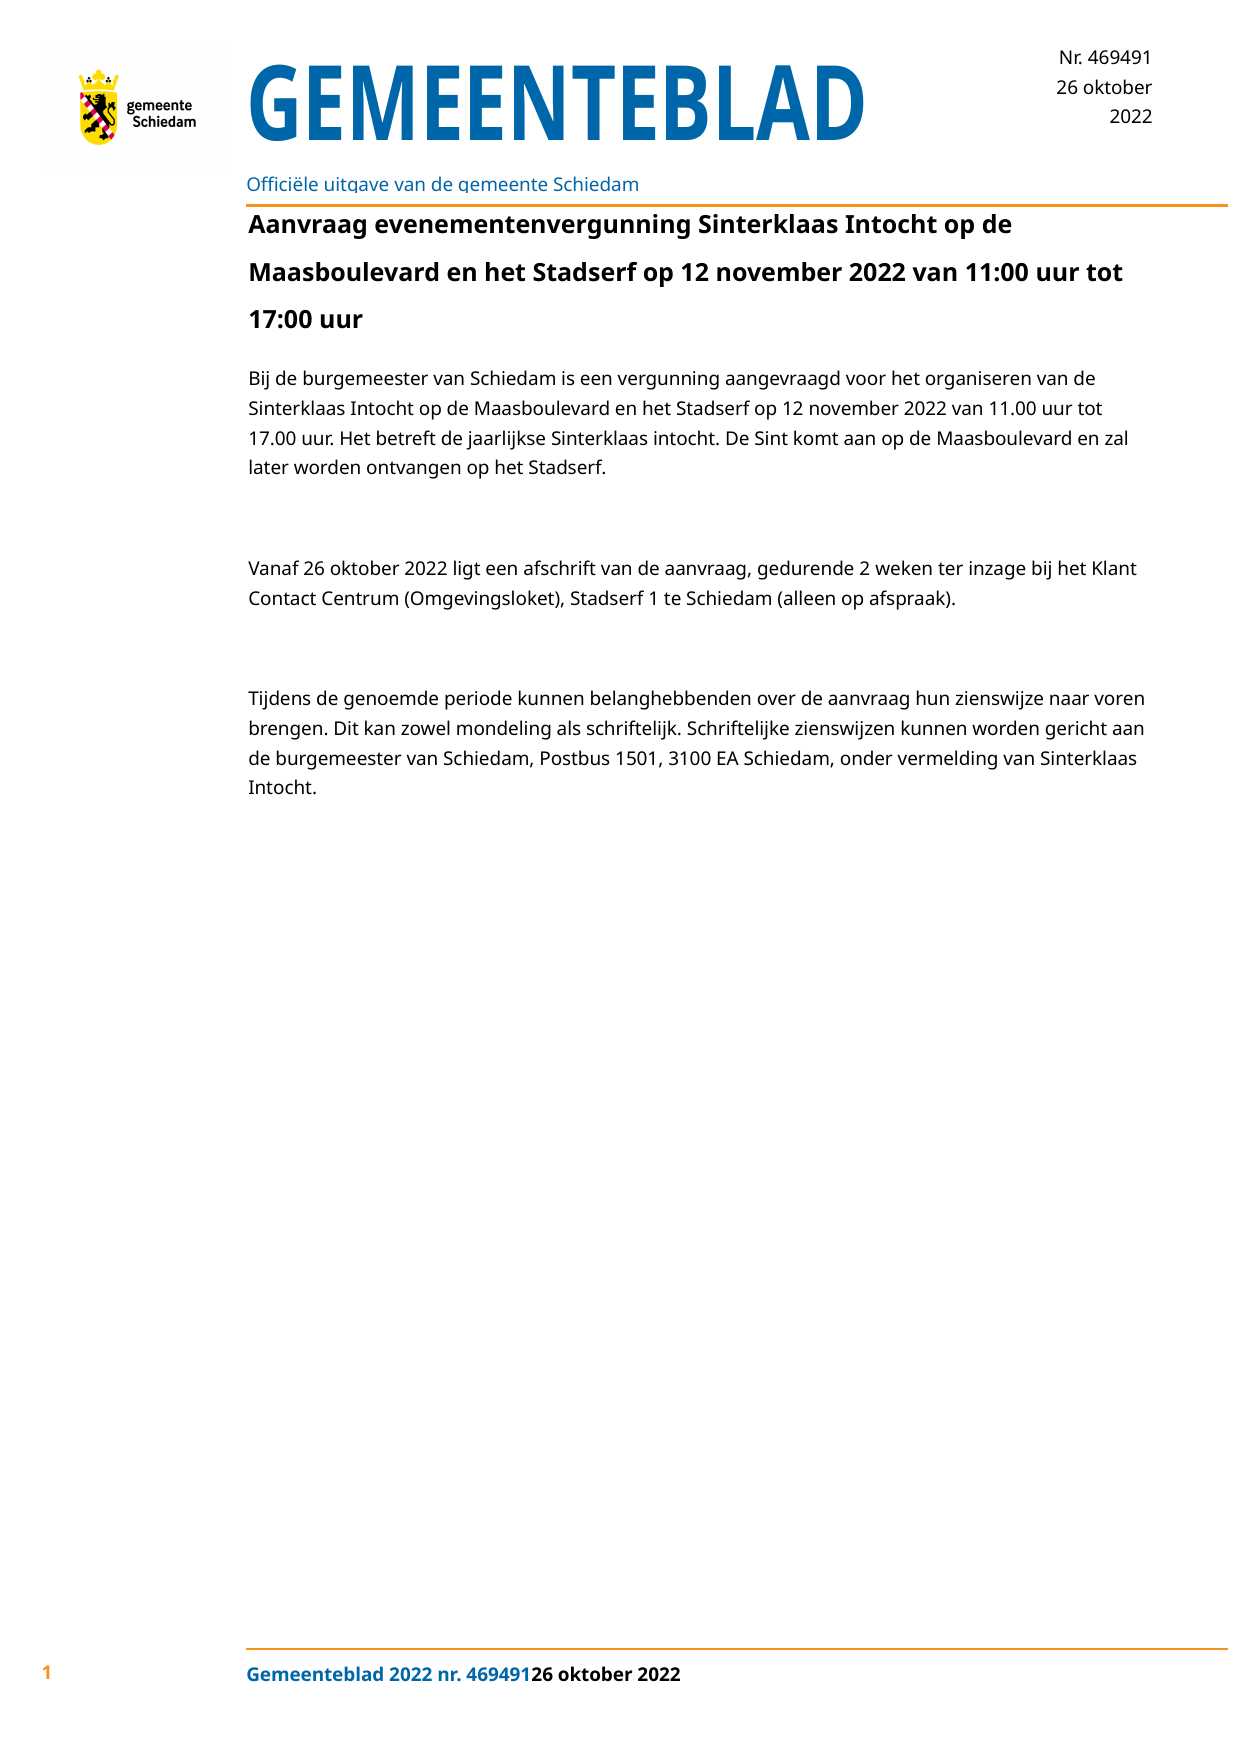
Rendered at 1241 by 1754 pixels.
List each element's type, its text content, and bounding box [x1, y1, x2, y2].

text Vanaf 26 oktober 2022 ligt een afschrift van de aanvraag, gedurende 2 weken ter inzage bij het Klant Contact Centrum (Omgevingsloket), Stadserf 1 te Schiedam (alleen op afspraak). [248, 555, 1152, 610]
picture [41, 47, 231, 172]
text Aanvraag evenementenvergunning Sinterklaas Intocht op de Maasboulevard en het Stadserf op 12 november 2022 van 11:00 uur tot 17:00 uur [248, 207, 1152, 336]
text Tijdens de genoemde periode kunnen belanghebbenden over de aanvraag hun zienswijze naar voren brengen. Dit kan zowel mondeling als schriftelijk. Schriftelijke zienswijzen kunnen worden gericht aan de burgemeester van Schiedam, Postbus 1501, 3100 EA Schiedam, onder vermelding van Sinterklaas Intocht. [248, 686, 1152, 800]
text Bij de burgemeester van Schiedam is een vergunning aangevraagd voor het organiseren van de Sinterklaas Intocht op de Maasboulevard en het Stadserf op 12 november 2022 van 11.00 uur tot 17.00 uur. Het betreft de jaarlijkse Sinterklaas intocht. De Sint komt aan op de Maasboulevard en zal later worden ontvangen op het Stadserf. [248, 366, 1152, 480]
